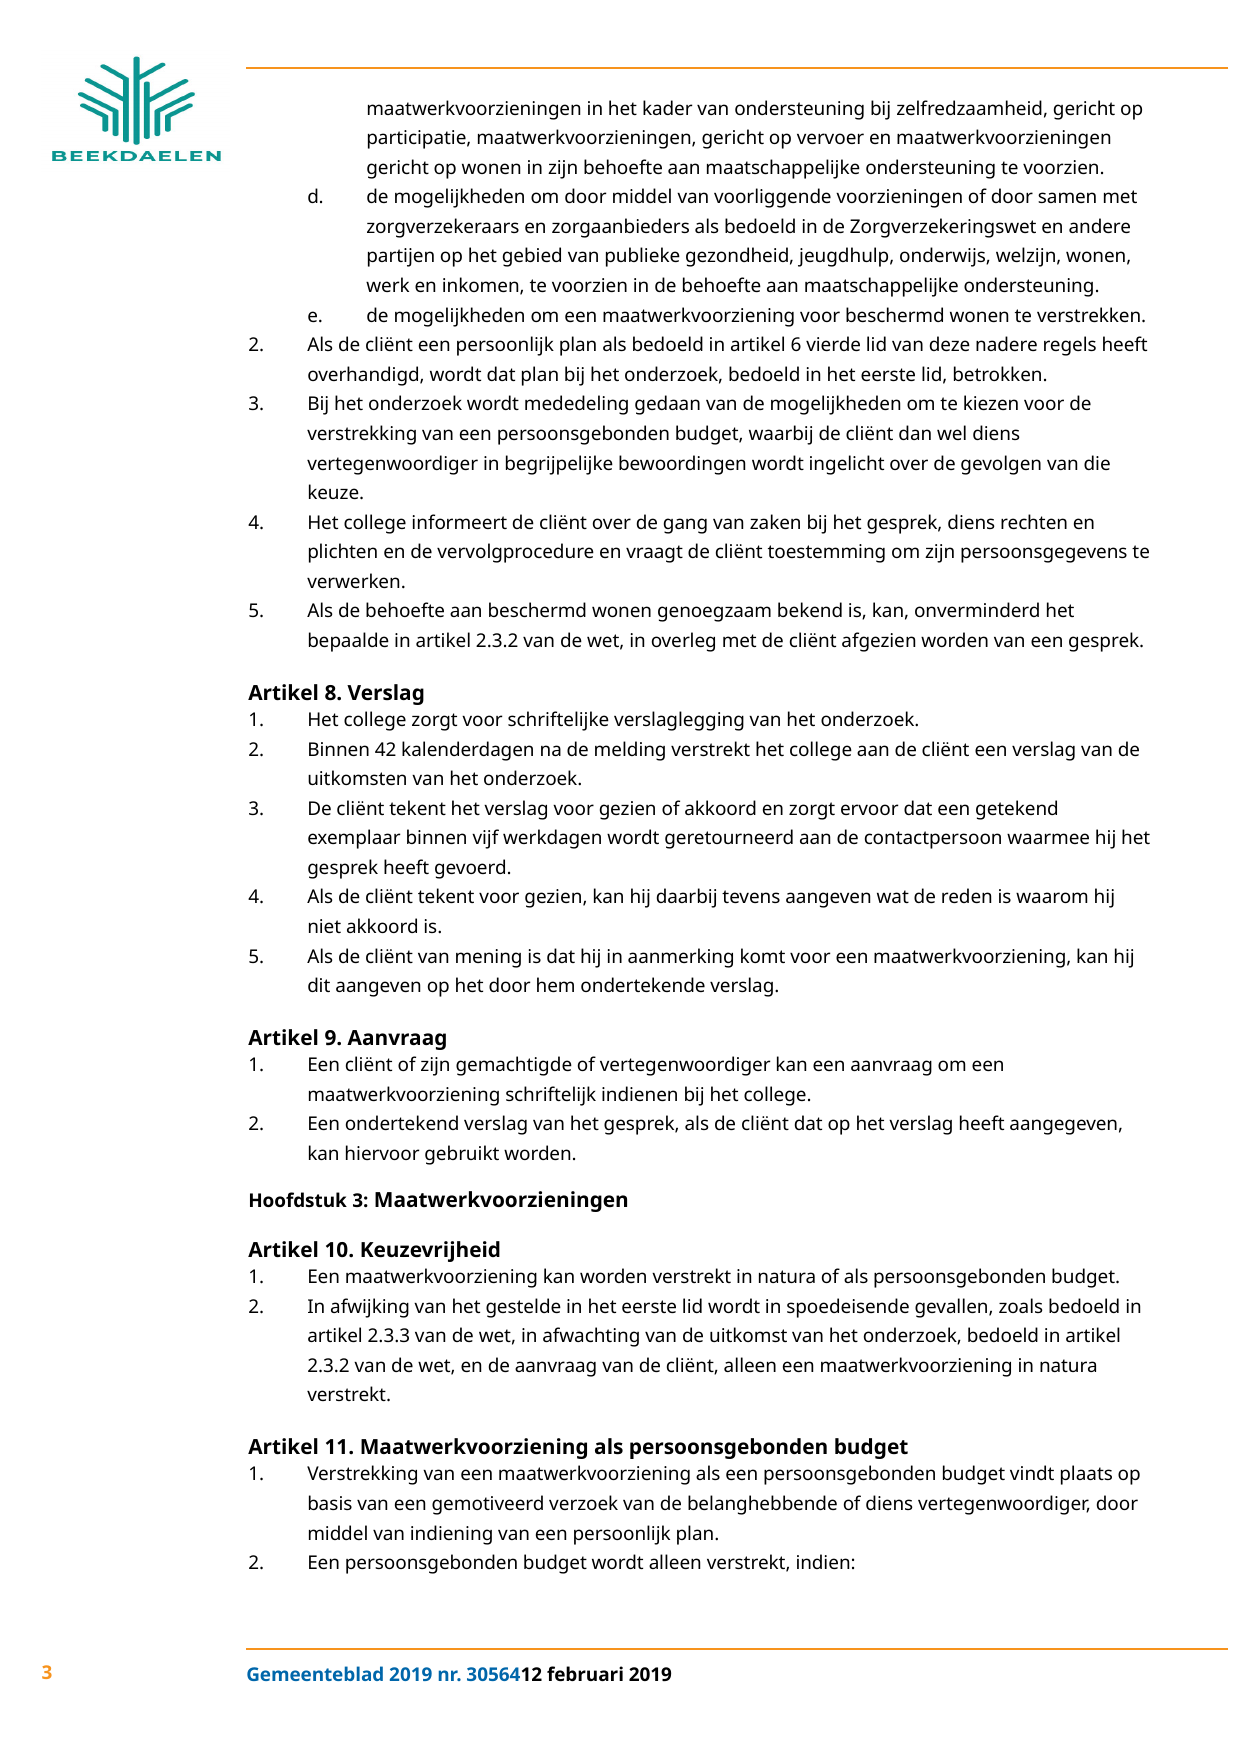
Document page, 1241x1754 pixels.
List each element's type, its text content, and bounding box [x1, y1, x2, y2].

list Als de cliënt tekent voor gezien, kan hij daarbij tevens aangeven wat de reden is waarom hij niet akkoord is. [248, 884, 1152, 939]
list Het college informeert de cliënt over de gang van zaken bij het gesprek, diens rechten en plichten en de vervolgprocedure en vraagt de cliënt toestemming om zijn persoonsgegevens te verwerken. [248, 509, 1152, 594]
list Bij het onderzoek wordt mededeling gedaan van de mogelijkheden om te kiezen voor de verstrekking van een persoonsgebonden budget, waarbij de cliënt dan wel diens vertegenwoordiger in begrijpelijke bewoordingen wordt ingelicht over de gevolgen van die keuze. [248, 391, 1152, 505]
list Een cliënt of zijn gemachtigde of vertegenwoordiger kan een aanvraag om een maatwerkvoorziening schriftelijk indienen bij het college. [248, 1051, 1152, 1107]
picture [41, 47, 231, 172]
list de mogelijkheden om een maatwerkvoorziening voor beschermd wonen te verstrekken. [307, 302, 1152, 328]
text Artikel 8. Verslag [248, 678, 1152, 706]
list Als de cliënt van mening is dat hij in aanmerking komt voor een maatwerkvoorziening, kan hij dit aangeven op het door hem ondertekende verslag. [248, 943, 1152, 998]
text Hoofdstuk 3: Maatwerkvoorzieningen [248, 1186, 1152, 1214]
list Binnen 42 kalenderdagen na de melding verstrekt het college aan de cliënt een verslag van de uitkomsten van het onderzoek. [248, 736, 1152, 791]
text Artikel 10. Keuzevrijheid [248, 1235, 1152, 1263]
text Artikel 9. Aanvraag [248, 1023, 1152, 1051]
list Een ondertekend verslag van het gesprek, als de cliënt dat op het verslag heeft aangegeven, kan hiervoor gebruikt worden. [248, 1110, 1152, 1166]
list Een persoonsgebonden budget wordt alleen verstrekt, indien: [248, 1549, 1152, 1575]
list Als de behoefte aan beschermd wonen genoegzaam bekend is, kan, onverminderd het bepaalde in artikel 2.3.2 van de wet, in overleg met de cliënt afgezien worden van een gesprek. [248, 598, 1152, 653]
list De cliënt tekent het verslag voor gezien of akkoord en zorgt ervoor dat een getekend exemplaar binnen vijf werkdagen wordt geretourneerd aan de contactpersoon waarmee hij het gesprek heeft gevoerd. [248, 795, 1152, 880]
list maatwerkvoorzieningen in het kader van ondersteuning bij zelfredzaamheid, gericht op participatie, maatwerkvoorzieningen, gericht op vervoer en maatwerkvoorzieningen gericht op wonen in zijn behoefte aan maatschappelijke ondersteuning te voorzien. [307, 95, 1152, 180]
list In afwijking van het gestelde in het eerste lid wordt in spoedeisende gevallen, zoals bedoeld in artikel 2.3.3 van de wet, in afwachting van de uitkomst van het onderzoek, bedoeld in artikel 2.3.2 van de wet, en de aanvraag van de cliënt, alleen een maatwerkvoorziening in natura verstrekt. [248, 1293, 1152, 1407]
list Verstrekking van een maatwerkvoorziening als een persoonsgebonden budget vindt plaats op basis van een gemotiveerd verzoek van de belanghebbende of diens vertegenwoordiger, door middel van indiening van een persoonlijk plan. [248, 1461, 1152, 1545]
list Een maatwerkvoorziening kan worden verstrekt in natura of als persoonsgebonden budget. [248, 1263, 1152, 1289]
list Het college zorgt voor schriftelijke verslaglegging van het onderzoek. [248, 706, 1152, 732]
text Artikel 11. Maatwerkvoorziening als persoonsgebonden budget [248, 1432, 1152, 1461]
list Als de cliënt een persoonlijk plan als bedoeld in artikel 6 vierde lid van deze nadere regels heeft overhandigd, wordt dat plan bij het onderzoek, bedoeld in het eerste lid, betrokken. [248, 331, 1152, 387]
list de mogelijkheden om door middel van voorliggende voorzieningen of door samen met zorgverzekeraars en zorgaanbieders als bedoeld in de Zorgverzekeringswet en andere partijen op het gebied van publieke gezondheid, jeugdhulp, onderwijs, welzijn, wonen, werk en inkomen, te voorzien in de behoefte aan maatschappelijke ondersteuning. [307, 183, 1152, 298]
